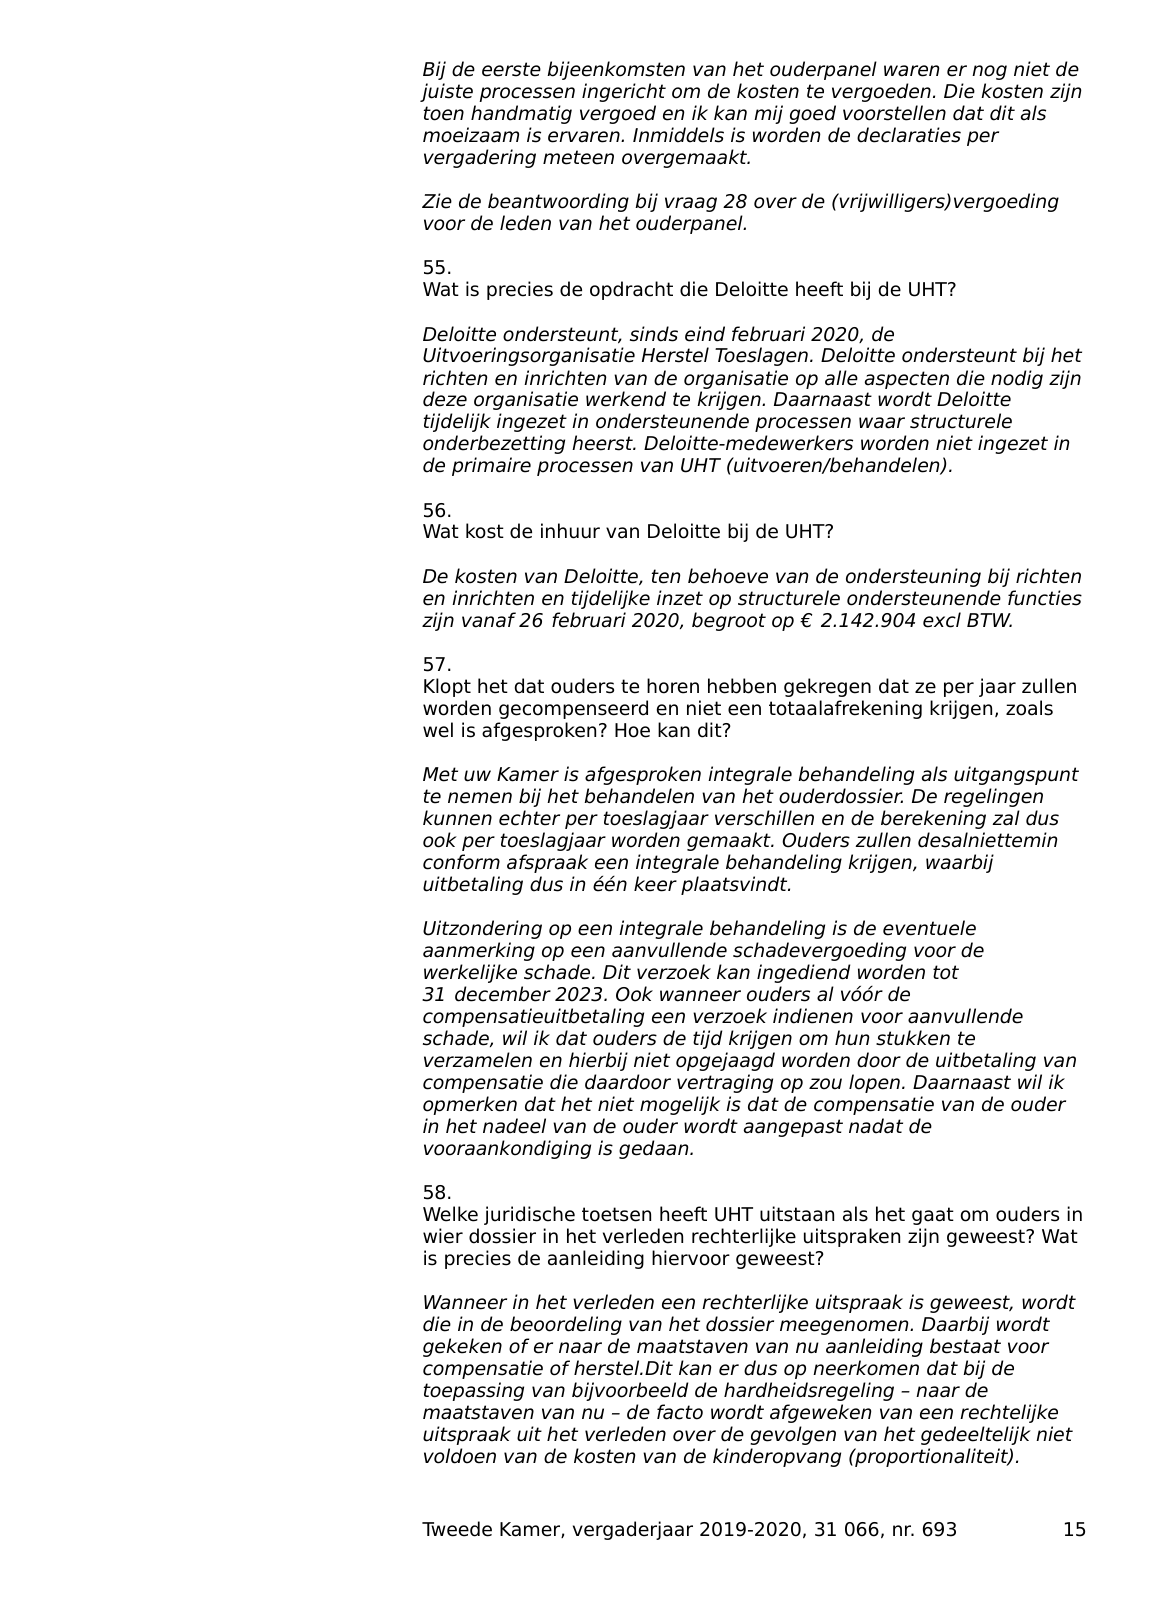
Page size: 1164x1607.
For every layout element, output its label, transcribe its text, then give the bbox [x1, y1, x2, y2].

text Klopt het dat ouders te horen hebben gekregen dat ze per jaar zullen worden gecompenseerd en niet een totaalafrekening krijgen, zoals wel is afgesproken? Hoe kan dit? [422, 676, 1087, 742]
text Uitzondering op een integrale behandeling is de eventuele aanmerking op een aanvullende schadevergoeding voor de werkelijke schade. Dit verzoek kan ingediend worden tot 31 december 2023. Ook wanneer ouders al vóór de compensatieuitbetaling een verzoek indienen voor aanvullende schade, wil ik dat ouders de tijd krijgen om hun stukken te verzamelen en hierbij niet opgejaagd worden door de uitbetaling van compensatie die daardoor vertraging op zou lopen. Daarnaast wil ik opmerken dat het niet mogelijk is dat de compensatie van de ouder in het nadeel van de ouder wordt aangepast nadat de vooraankondiging is gedaan. [422, 918, 1087, 1160]
text Deloitte ondersteunt, sinds eind februari 2020, de Uitvoeringsorganisatie Herstel Toeslagen. Deloitte ondersteunt bij het richten en inrichten van de organisatie op alle aspecten die nodig zijn deze organisatie werkend te krijgen. Daarnaast wordt Deloitte tijdelijk ingezet in ondersteunende processen waar structurele onderbezetting heerst. Deloitte-medewerkers worden niet ingezet in de primaire processen van UHT (uitvoeren/behandelen). [422, 323, 1087, 477]
text 55. [422, 257, 1087, 279]
text 56. [422, 499, 1087, 521]
text Wat kost de inhuur van Deloitte bij de UHT? [422, 521, 1087, 543]
text Wanneer in het verleden een rechterlijke uitspraak is geweest, wordt die in de beoordeling van het dossier meegenomen. Daarbij wordt gekeken of er naar de maatstaven van nu aanleiding bestaat voor compensatie of herstel.Dit kan er dus op neerkomen dat bij de toepassing van bijvoorbeeld de hardheidsregeling – naar de maatstaven van nu – de facto wordt afgeweken van een rechtelijke uitspraak uit het verleden over de gevolgen van het gedeeltelijk niet voldoen van de kosten van de kinderopvang (proportionaliteit). [422, 1292, 1087, 1468]
text De kosten van Deloitte, ten behoeve van de ondersteuning bij richten en inrichten en tijdelijke inzet op structurele ondersteunende functies zijn vanaf 26 februari 2020, begroot op € 2.142.904 excl BTW. [422, 566, 1087, 632]
text Welke juridische toetsen heeft UHT uitstaan als het gaat om ouders in wier dossier in het verleden rechterlijke uitspraken zijn geweest? Wat is precies de aanleiding hiervoor geweest? [422, 1204, 1087, 1270]
text Zie de beantwoording bij vraag 28 over de (vrijwilligers)vergoeding voor de leden van het ouderpanel. [422, 191, 1087, 235]
text Met uw Kamer is afgesproken integrale behandeling als uitgangspunt te nemen bij het behandelen van het ouderdossier. De regelingen kunnen echter per toeslagjaar verschillen en de berekening zal dus ook per toeslagjaar worden gemaakt. Ouders zullen desalniettemin conform afspraak een integrale behandeling krijgen, waarbij uitbetaling dus in één keer plaatsvindt. [422, 764, 1087, 896]
text 58. [422, 1182, 1087, 1204]
text Bij de eerste bijeenkomsten van het ouderpanel waren er nog niet de juiste processen ingericht om de kosten te vergoeden. Die kosten zijn toen handmatig vergoed en ik kan mij goed voorstellen dat dit als moeizaam is ervaren. Inmiddels is worden de declaraties per vergadering meteen overgemaakt. [422, 59, 1087, 169]
text Wat is precies de opdracht die Deloitte heeft bij de UHT? [422, 279, 1087, 301]
text 57. [422, 654, 1087, 676]
